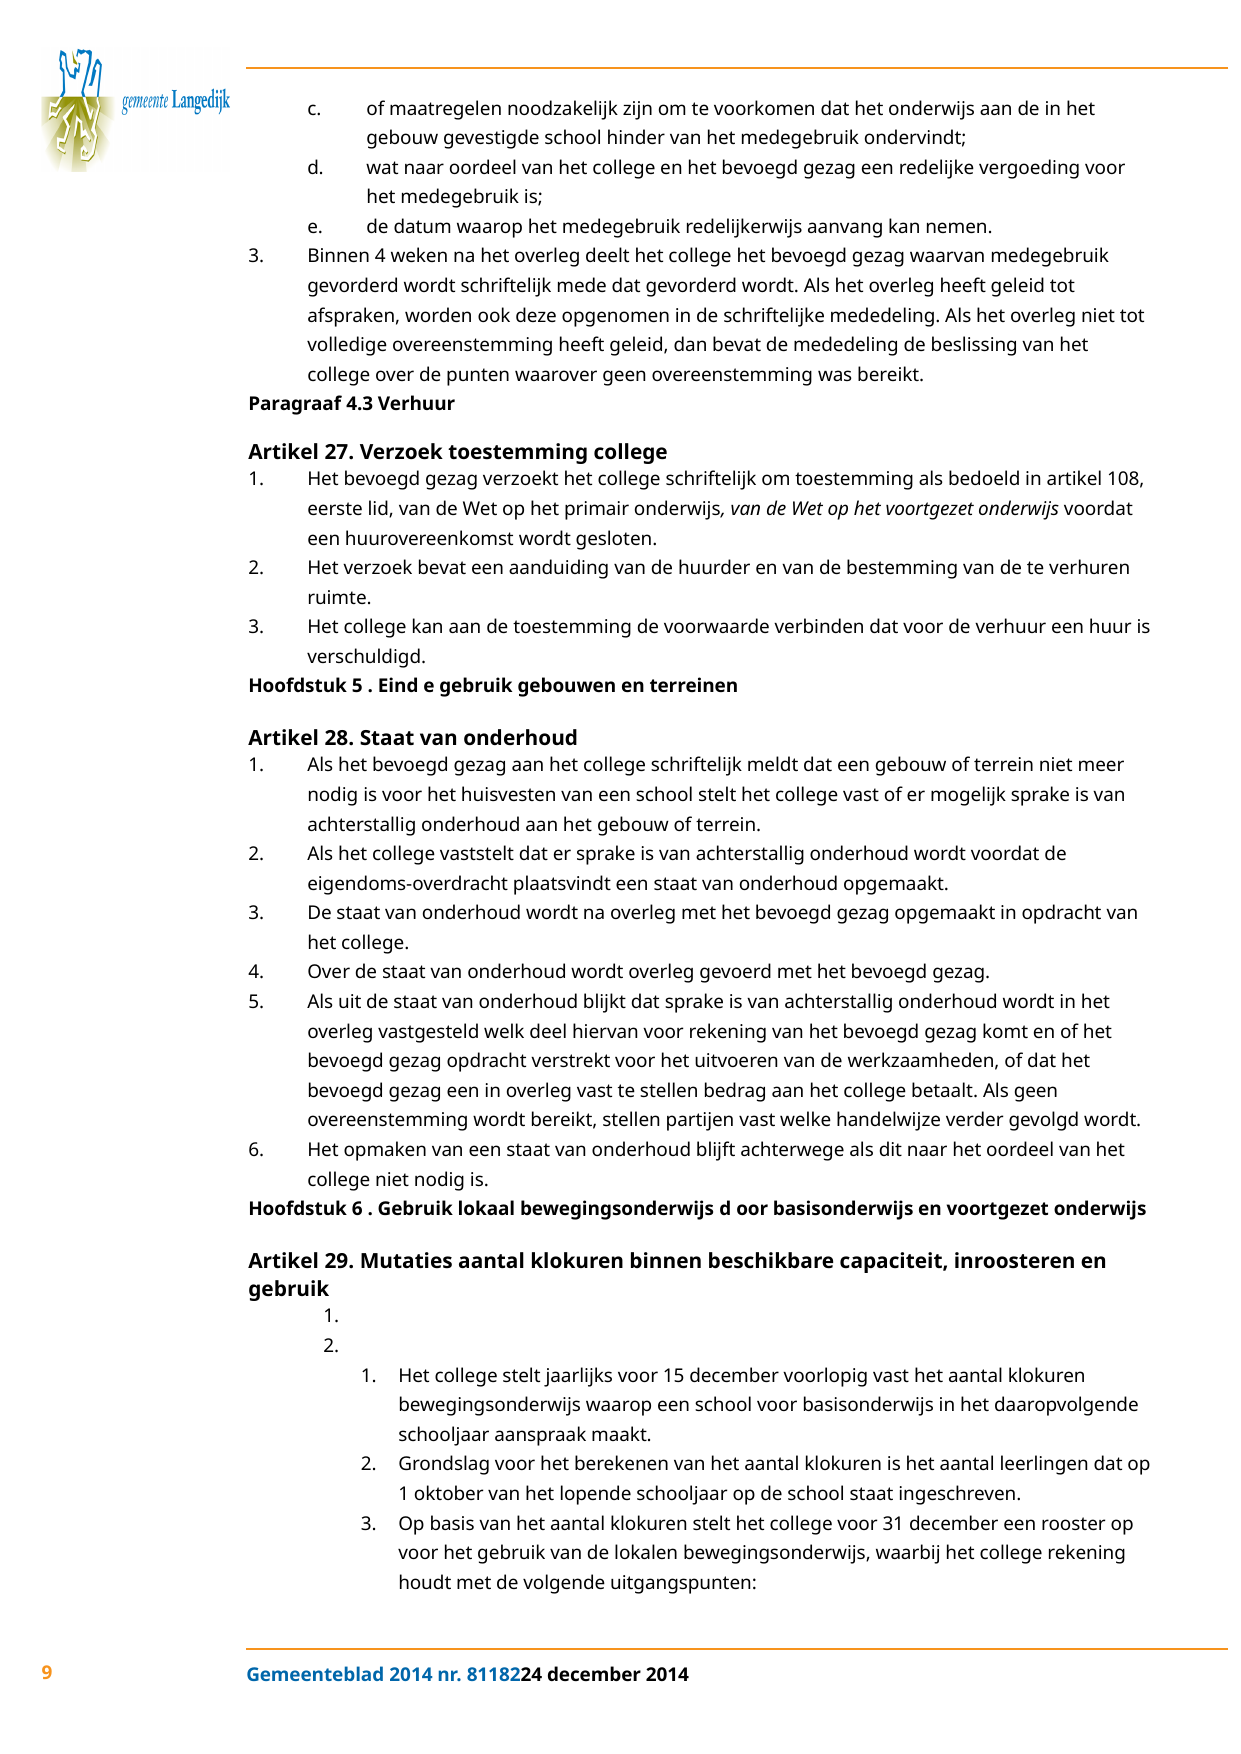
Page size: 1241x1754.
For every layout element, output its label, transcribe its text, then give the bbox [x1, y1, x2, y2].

list Binnen 4 weken na het overleg deelt het college het bevoegd gezag waarvan medegebruik gevorderd wordt schriftelijk mede dat gevorderd wordt. Als het overleg heeft geleid tot afspraken, worden ook deze opgenomen in de schriftelijke mededeling. Als het overleg niet tot volledige overeenstemming heeft geleid, dan bevat de mededeling de beslissing van het college over de punten waarover geen overeenstemming was bereikt. [248, 243, 1152, 387]
list Het college stelt jaarlijks voor 15 december voorlopig vast het aantal klokuren bewegingsonderwijs waarop een school voor basisonderwijs in het daaropvolgende schooljaar aanspraak maakt. [361, 1362, 1152, 1447]
list of maatregelen noodzakelijk zijn om te voorkomen dat het onderwijs aan de in het gebouw gevestigde school hinder van het medegebruik ondervindt; [307, 95, 1152, 150]
list Over de staat van onderhoud wordt overleg gevoerd met het bevoegd gezag. [248, 959, 1152, 984]
list De staat van onderhoud wordt na overleg met het bevoegd gezag opgemaakt in opdracht van het college. [248, 899, 1152, 955]
text Artikel 27. Verzoek toestemming college [248, 437, 1152, 466]
list de datum waarop het medegebruik redelijkerwijs aanvang kan nemen. [307, 213, 1152, 239]
list Het college kan aan de toestemming de voorwaarde verbinden dat voor de verhuur een huur is verschuldigd. [248, 613, 1152, 669]
list Op basis van het aantal klokuren stelt het college voor 31 december een rooster op voor het gebruik van de lokalen bewegingsonderwijs, waarbij het college rekening houdt met de volgende uitgangspunten: [361, 1510, 1152, 1594]
list Het verzoek bevat een aanduiding van de huurder en van de bestemming van de te verhuren ruimte. [248, 554, 1152, 610]
text Hoofdstuk 6 . Gebruik lokaal bewegingsonderwijs d oor basisonderwijs en voortgezet onderwijs [248, 1195, 1152, 1221]
list Als het college vaststelt dat er sprake is van achterstallig onderhoud wordt voordat de eigendoms-overdracht plaatsvindt een staat van onderhoud opgemaakt. [248, 840, 1152, 896]
text Artikel 28. Staat van onderhoud [248, 723, 1152, 752]
list Als uit de staat van onderhoud blijkt dat sprake is van achterstallig onderhoud wordt in het overleg vastgesteld welk deel hiervan voor rekening van het bevoegd gezag komt en of het bevoegd gezag opdracht verstrekt voor het uitvoeren van de werkzaamheden, of dat het bevoegd gezag een in overleg vast te stellen bedrag aan het college betaalt. Als geen overeenstemming wordt bereikt, stellen partijen vast welke handelwijze verder gevolgd wordt. [248, 988, 1152, 1132]
text Artikel 29. Mutaties aantal klokuren binnen beschikbare capaciteit, inroosteren en gebruik [248, 1246, 1152, 1303]
list Het opmaken van een staat van onderhoud blijft achterwege als dit naar het oordeel van het college niet nodig is. [248, 1136, 1152, 1191]
list Als het bevoegd gezag aan het college schriftelijk meldt dat een gebouw of terrein niet meer nodig is voor het huisvesten van een school stelt het college vast of er mogelijk sprake is van achterstallig onderhoud aan het gebouw of terrein. [248, 752, 1152, 836]
text Hoofdstuk 5 . Eind e gebruik gebouwen en terreinen [248, 673, 1152, 698]
list Grondslag voor het berekenen van het aantal klokuren is het aantal leerlingen dat op 1 oktober van het lopende schooljaar op de school staat ingeschreven. [361, 1451, 1152, 1506]
list wat naar oordeel van het college en het bevoegd gezag een redelijke vergoeding voor het medegebruik is; [307, 154, 1152, 209]
picture [41, 47, 231, 172]
text Paragraaf 4.3 Verhuur [248, 391, 1152, 416]
list Het bevoegd gezag verzoekt het college schriftelijk om toestemming als bedoeld in artikel 108, eerste lid, van de Wet op het primair onderwijs, van de Wet op het voortgezet onderwijs voordat een huurovereenkomst wordt gesloten. [248, 466, 1152, 551]
